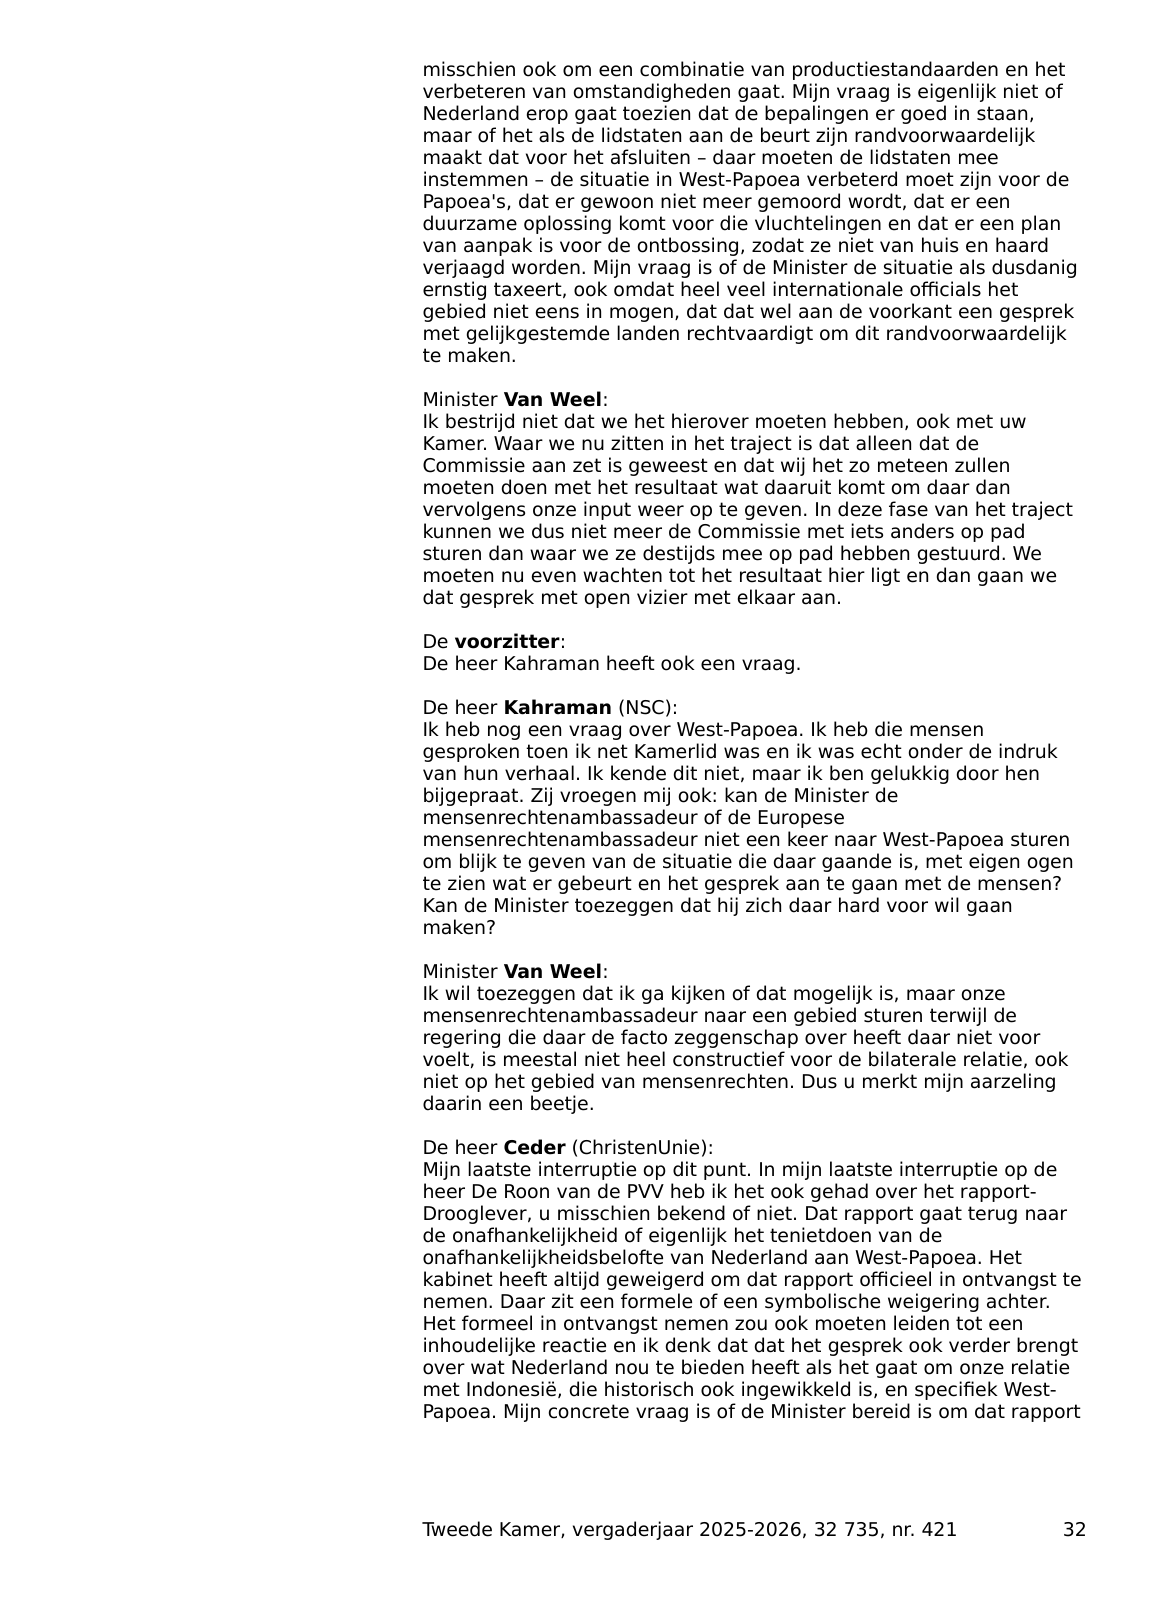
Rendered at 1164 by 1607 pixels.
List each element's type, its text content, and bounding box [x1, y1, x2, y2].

text Ik bestrijd niet dat we het hierover moeten hebben, ook met uw Kamer. Waar we nu zitten in het traject is dat alleen dat de Commissie aan zet is geweest en dat wij het zo meteen zullen moeten doen met het resultaat wat daaruit komt om daar dan vervolgens onze input weer op te geven. In deze fase van het traject kunnen we dus niet meer de Commissie met iets anders op pad sturen dan waar we ze destijds mee op pad hebben gestuurd. We moeten nu even wachten tot het resultaat hier ligt en dan gaan we dat gesprek met open vizier met elkaar aan. [422, 411, 1087, 609]
text Ik wil toezeggen dat ik ga kijken of dat mogelijk is, maar onze mensenrechtenambassadeur naar een gebied sturen terwijl de regering die daar de facto zeggenschap over heeft daar niet voor voelt, is meestal niet heel constructief voor de bilaterale relatie, ook niet op het gebied van mensenrechten. Dus u merkt mijn aarzeling daarin een beetje. [422, 983, 1087, 1115]
text De heer Ceder (ChristenUnie): [422, 1137, 1087, 1159]
text De voorzitter: [422, 631, 1087, 653]
text misschien ook om een combinatie van productiestandaarden en het verbeteren van omstandigheden gaat. Mijn vraag is eigenlijk niet of Nederland erop gaat toezien dat de bepalingen er goed in staan, maar of het als de lidstaten aan de beurt zijn randvoorwaardelijk maakt dat voor het afsluiten – daar moeten de lidstaten mee instemmen – de situatie in West-Papoea verbeterd moet zijn voor de Papoea's, dat er gewoon niet meer gemoord wordt, dat er een duurzame oplossing komt voor die vluchtelingen en dat er een plan van aanpak is voor de ontbossing, zodat ze niet van huis en haard verjaagd worden. Mijn vraag is of de Minister de situatie als dusdanig ernstig taxeert, ook omdat heel veel internationale officials het gebied niet eens in mogen, dat dat wel aan de voorkant een gesprek met gelijkgestemde landen rechtvaardigt om dit randvoorwaardelijk te maken. [422, 59, 1087, 367]
text Minister Van Weel: [422, 961, 1087, 983]
text Ik heb nog een vraag over West-Papoea. Ik heb die mensen gesproken toen ik net Kamerlid was en ik was echt onder de indruk van hun verhaal. Ik kende dit niet, maar ik ben gelukkig door hen bijgepraat. Zij vroegen mij ook: kan de Minister de mensenrechtenambassadeur of de Europese mensenrechtenambassadeur niet een keer naar West-Papoea sturen om blijk te geven van de situatie die daar gaande is, met eigen ogen te zien wat er gebeurt en het gesprek aan te gaan met de mensen? Kan de Minister toezeggen dat hij zich daar hard voor wil gaan maken? [422, 719, 1087, 939]
text De heer Kahraman (NSC): [422, 697, 1087, 719]
text De heer Kahraman heeft ook een vraag. [422, 653, 1087, 675]
text Mijn laatste interruptie op dit punt. In mijn laatste interruptie op de heer De Roon van de PVV heb ik het ook gehad over het rapport-Drooglever, u misschien bekend of niet. Dat rapport gaat terug naar de onafhankelijkheid of eigenlijk het tenietdoen van de onafhankelijkheidsbelofte van Nederland aan West-Papoea. Het kabinet heeft altijd geweigerd om dat rapport officieel in ontvangst te nemen. Daar zit een formele of een symbolische weigering achter. Het formeel in ontvangst nemen zou ook moeten leiden tot een inhoudelijke reactie en ik denk dat dat het gesprek ook verder brengt over wat Nederland nou te bieden heeft als het gaat om onze relatie met Indonesië, die historisch ook ingewikkeld is, en specifiek West-Papoea. Mijn concrete vraag is of de Minister bereid is om dat rapport [422, 1159, 1087, 1423]
text Minister Van Weel: [422, 389, 1087, 411]
